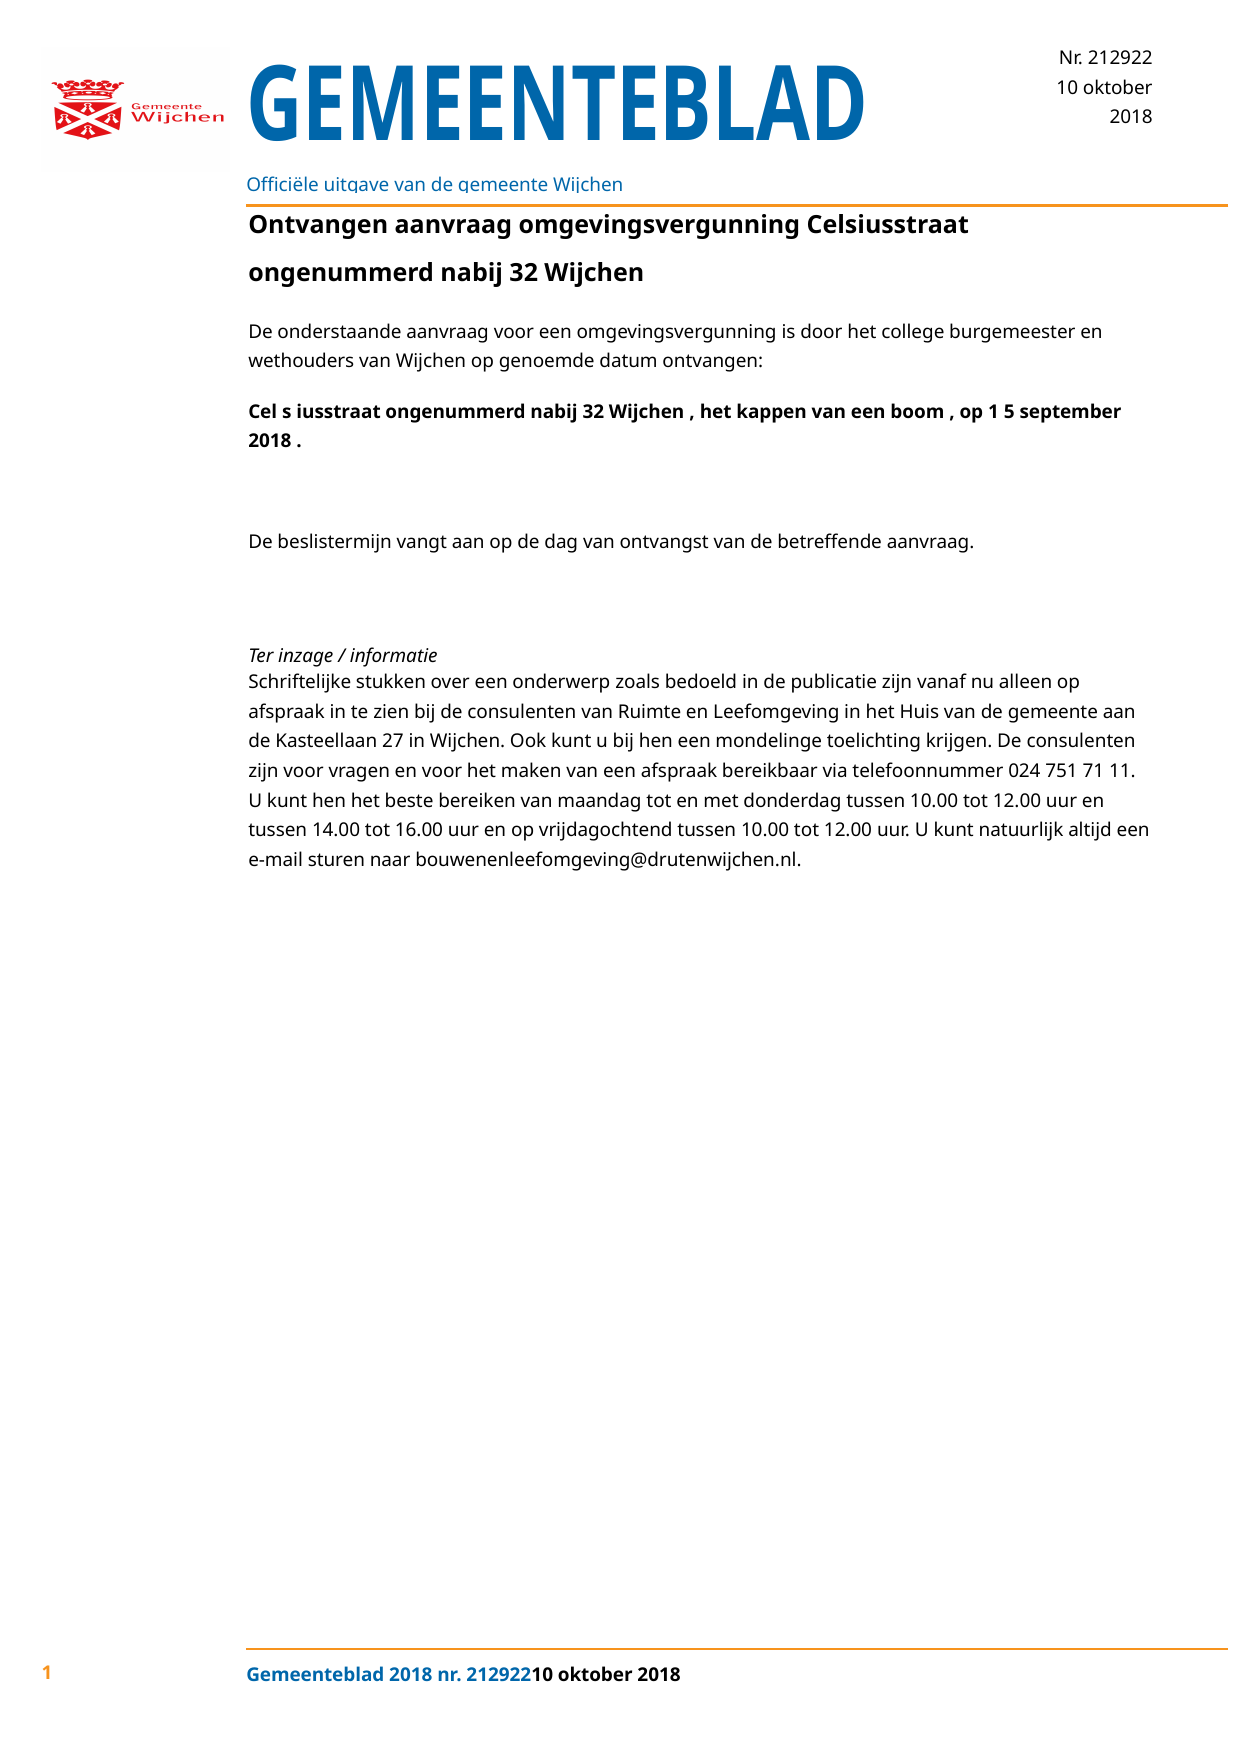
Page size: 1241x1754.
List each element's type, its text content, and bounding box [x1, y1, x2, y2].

text Cel s iusstraat ongenummerd nabij 32 Wijchen , het kappen van een boom , op 1 5 september 2018 . [248, 398, 1152, 453]
text De beslistermijn vangt aan op de dag van ontvangst van de betreffende aanvraag. [248, 528, 1152, 554]
text Schriftelijke stukken over een onderwerp zoals bedoeld in de publicatie zijn vanaf nu alleen op afspraak in te zien bij de consulenten van Ruimte en Leefomgeving in het Huis van de gemeente aan de Kasteellaan 27 in Wijchen. Ook kunt u bij hen een mondelinge toelichting krijgen. De consulenten zijn voor vragen en voor het maken van een afspraak bereikbaar via telefoonnummer 024 751 71 11. U kunt hen het beste bereiken van maandag tot en met donderdag tussen 10.00 tot 12.00 uur en tussen 14.00 tot 16.00 uur en op vrijdagochtend tussen 10.00 tot 12.00 uur. U kunt natuurlijk altijd een e-mail sturen naar bouwenenleefomgeving@drutenwijchen.nl. [248, 668, 1152, 872]
text Ontvangen aanvraag omgevingsvergunning Celsiusstraat ongenummerd nabij 32 Wijchen [248, 207, 1152, 288]
picture [41, 47, 231, 172]
text De onderstaande aanvraag voor een omgevingsvergunning is door het college burgemeester en wethouders van Wijchen op genoemde datum ontvangen: [248, 318, 1152, 373]
text Ter inzage / informatie [248, 643, 1152, 668]
